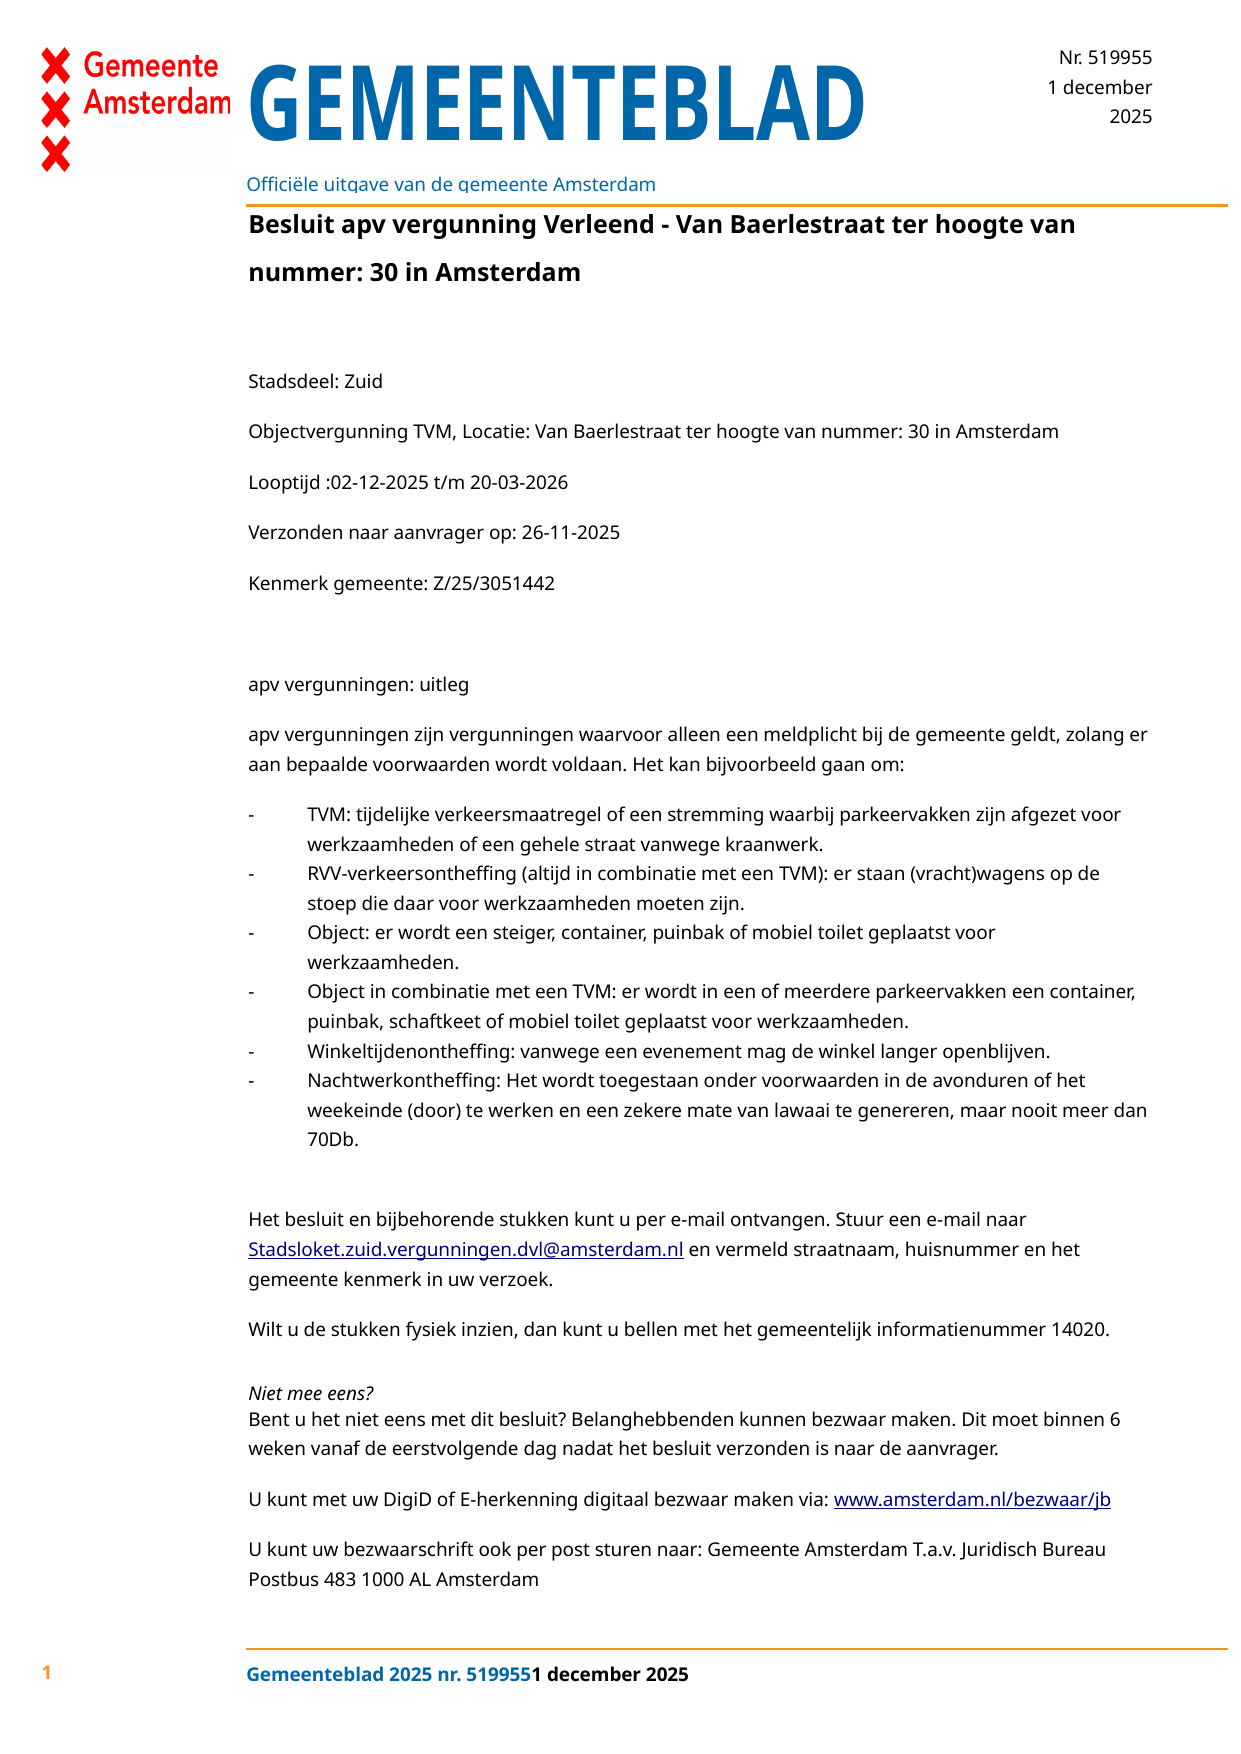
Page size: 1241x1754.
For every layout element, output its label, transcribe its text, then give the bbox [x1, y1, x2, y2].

list Nachtwerkontheffing: Het wordt toegestaan onder voorwaarden in de avonduren of het weekeinde (door) te werken en een zekere mate van lawaai te genereren, maar nooit meer dan 70Db. [248, 1067, 1152, 1152]
list TVM: tijdelijke verkeersmaatregel of een stremming waarbij parkeervakken zijn afgezet voor werkzaamheden of een gehele straat vanwege kraanwerk. [248, 801, 1152, 857]
text Looptijd :02-12-2025 t/m 20-03-2026 [248, 469, 1152, 495]
text Niet mee eens? [248, 1380, 1152, 1406]
text Het besluit en bijbehorende stukken kunt u per e-mail ontvangen. Stuur een e-mail naar Stadsloket.zuid.vergunningen.dvl@amsterdam.nl en vermeld straatnaam, huisnummer en het gemeente kenmerk in uw verzoek. [248, 1207, 1152, 1292]
text Objectvergunning TVM, Locatie: Van Baerlestraat ter hoogte van nummer: 30 in Amsterdam [248, 419, 1152, 444]
text Kenmerk gemeente: Z/25/3051442 [248, 570, 1152, 596]
text Wilt u de stukken fysiek inzien, dan kunt u bellen met het gemeentelijk informatienummer 14020. [248, 1316, 1152, 1342]
text Bent u het niet eens met dit besluit? Belanghebbenden kunnen bezwaar maken. Dit moet binnen 6 weken vanaf de eerstvolgende dag nadat het besluit verzonden is naar de aanvrager. [248, 1406, 1152, 1461]
text Stadsdeel: Zuid [248, 368, 1152, 394]
text Verzonden naar aanvrager op: 26-11-2025 [248, 519, 1152, 545]
list Object in combinatie met een TVM: er wordt in een of meerdere parkeervakken een container, puinbak, schaftkeet of mobiel toilet geplaatst voor werkzaamheden. [248, 979, 1152, 1034]
text apv vergunningen: uitleg [248, 671, 1152, 697]
text U kunt met uw DigiD of E-herkenning digitaal bezwaar maken via: www.amsterdam.nl/bezwaar/jb [248, 1486, 1152, 1512]
text U kunt uw bezwaarschrift ook per post sturen naar: Gemeente Amsterdam T.a.v. Juridisch Bureau Postbus 483 1000 AL Amsterdam [248, 1536, 1152, 1592]
list RVV-verkeersontheffing (altijd in combinatie met een TVM): er staan (vracht)wagens op de stoep die daar voor werkzaamheden moeten zijn. [248, 860, 1152, 916]
list Winkeltijdenontheffing: vanwege een evenement mag de winkel langer openblijven. [248, 1038, 1152, 1064]
text Besluit apv vergunning Verleend - Van Baerlestraat ter hoogte van nummer: 30 in Amsterdam [248, 207, 1152, 288]
picture [41, 47, 231, 172]
text apv vergunningen zijn vergunningen waarvoor alleen een meldplicht bij de gemeente geldt, zolang er aan bepaalde voorwaarden wordt voldaan. Het kan bijvoorbeeld gaan om: [248, 721, 1152, 777]
list Object: er wordt een steiger, container, puinbak of mobiel toilet geplaatst voor werkzaamheden. [248, 919, 1152, 975]
